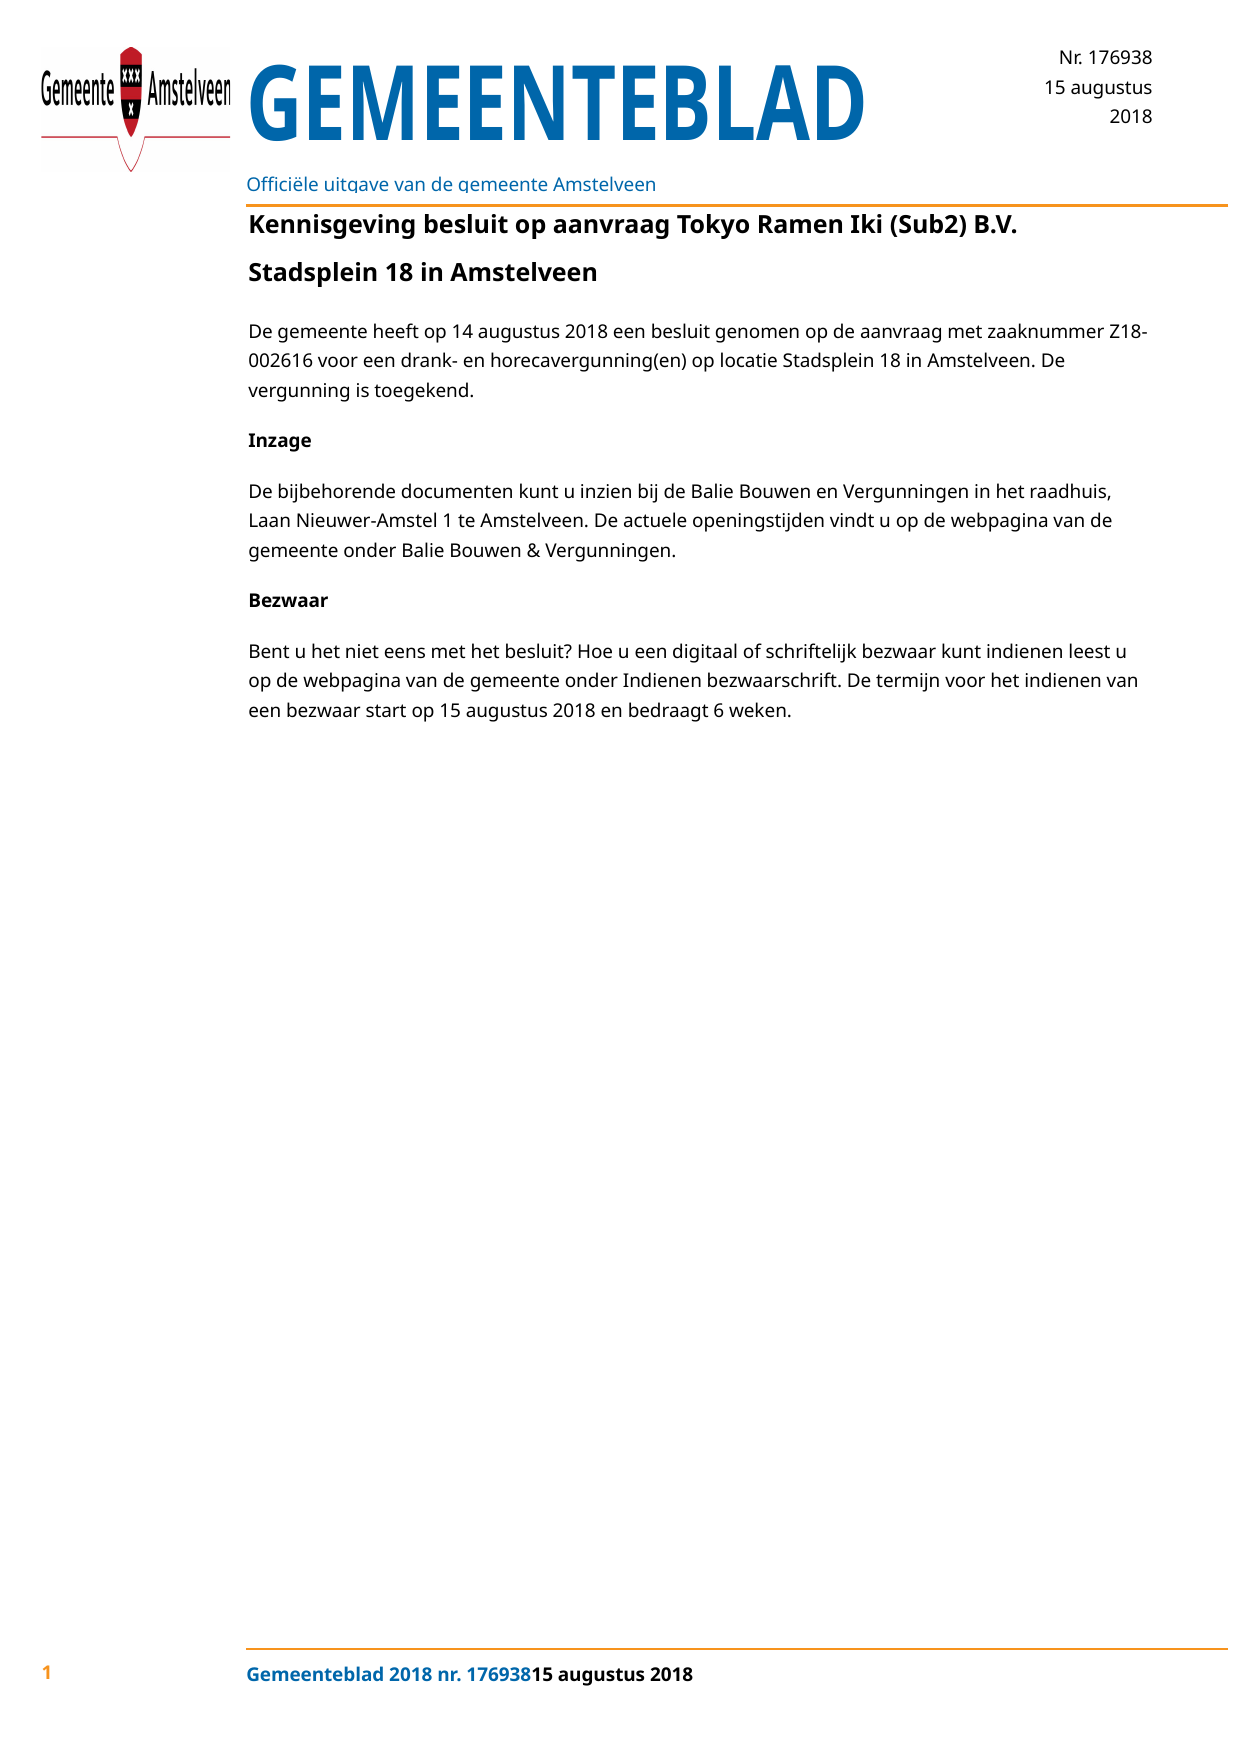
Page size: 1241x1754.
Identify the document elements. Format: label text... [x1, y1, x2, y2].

text De gemeente heeft op 14 augustus 2018 een besluit genomen op de aanvraag met zaaknummer Z18-002616 voor een drank- en horecavergunning(en) op locatie Stadsplein 18 in Amstelveen. De vergunning is toegekend. [248, 318, 1152, 403]
text De bijbehorende documenten kunt u inzien bij de Balie Bouwen en Vergunningen in het raadhuis, Laan Nieuwer-Amstel 1 te Amstelveen. De actuele openingstijden vindt u op de webpagina van de gemeente onder Balie Bouwen & Vergunningen. [248, 478, 1152, 563]
text Inzage [248, 427, 1152, 453]
text Bezwaar [248, 587, 1152, 613]
text Kennisgeving besluit op aanvraag Tokyo Ramen Iki (Sub2) B.V. Stadsplein 18 in Amstelveen [248, 207, 1152, 288]
text Bent u het niet eens met het besluit? Hoe u een digitaal of schriftelijk bezwaar kunt indienen leest u op de webpagina van de gemeente onder Indienen bezwaarschrift. De termijn voor het indienen van een bezwaar start op 15 augustus 2018 en bedraagt 6 weken. [248, 638, 1152, 723]
picture [41, 47, 231, 172]
